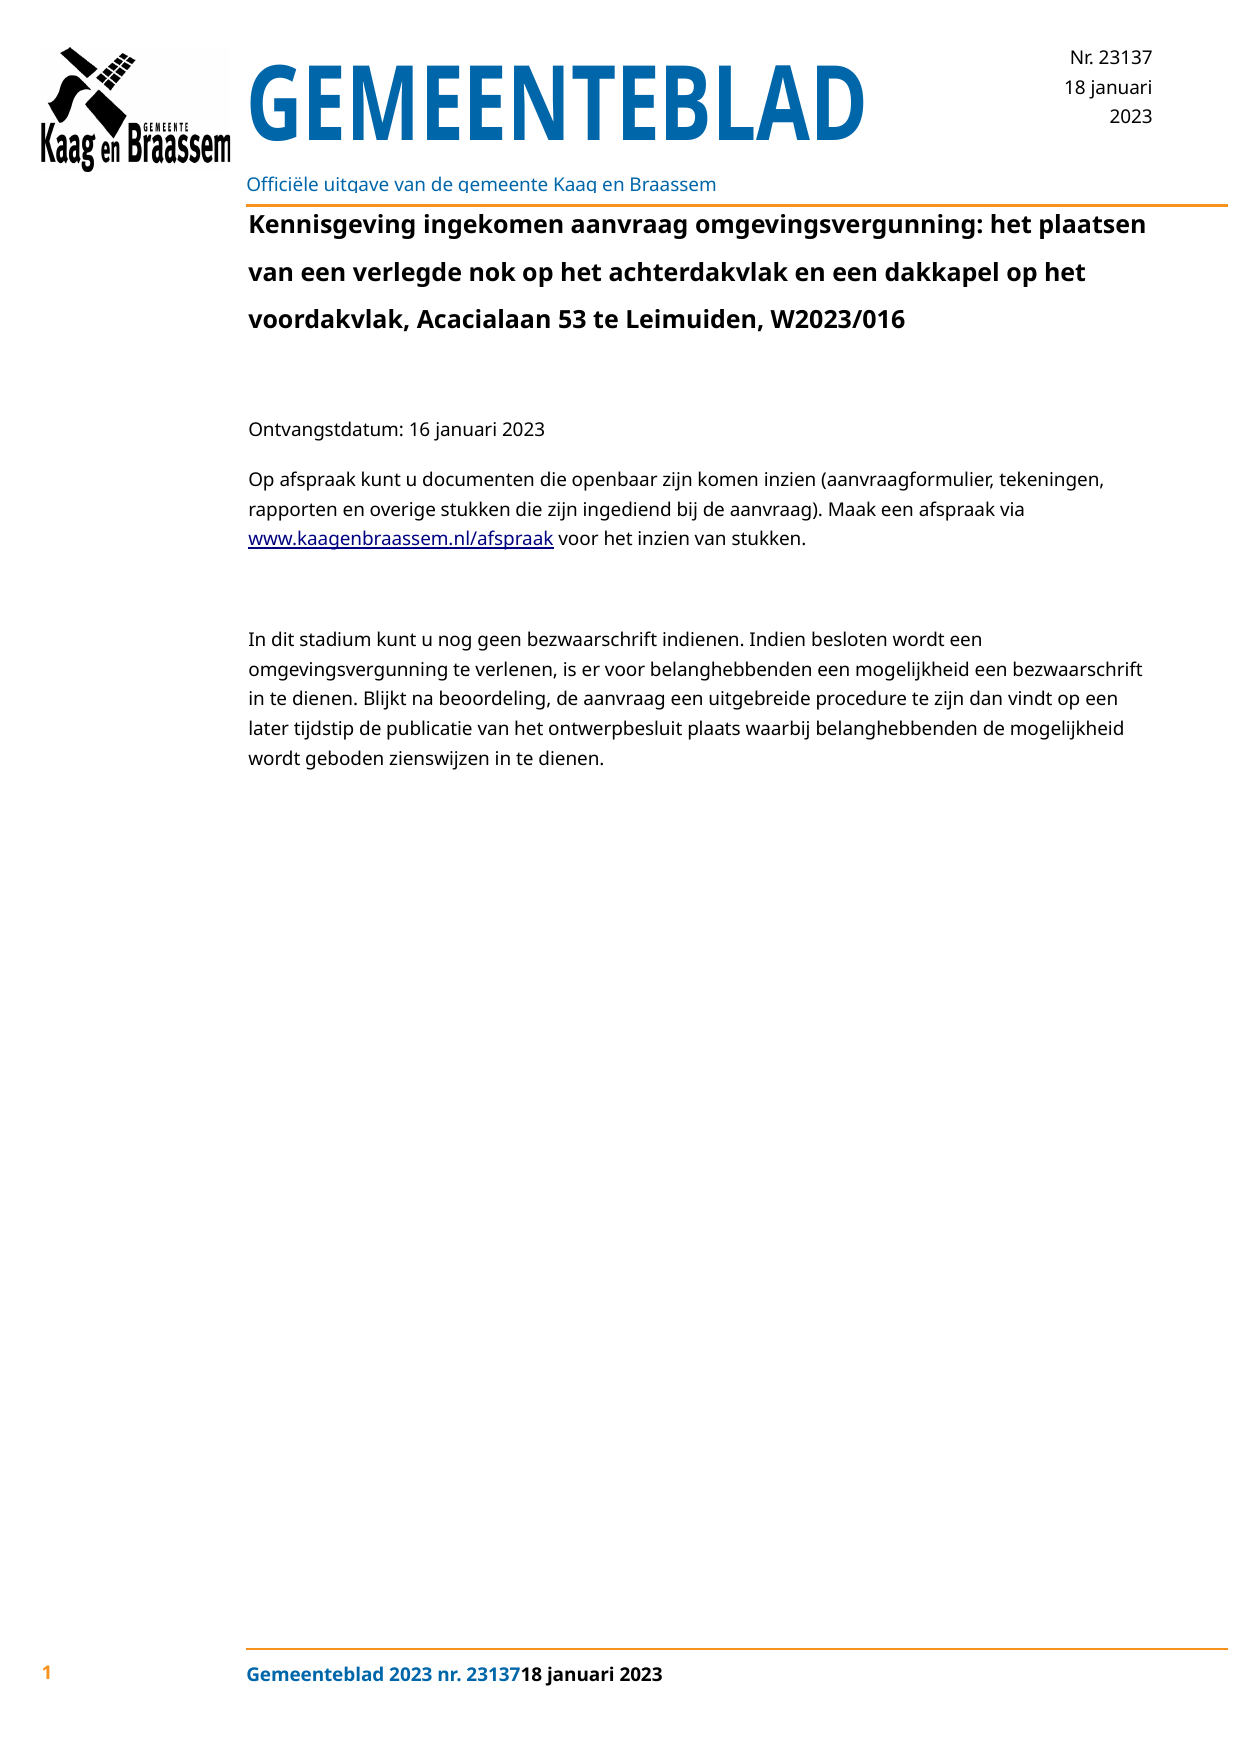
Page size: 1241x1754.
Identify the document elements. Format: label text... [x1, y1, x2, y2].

text Kennisgeving ingekomen aanvraag omgevingsvergunning: het plaatsen van een verlegde nok op het achterdakvlak en een dakkapel op het voordakvlak, Acacialaan 53 te Leimuiden, W2023/016 [248, 207, 1152, 336]
picture [41, 47, 231, 172]
text Op afspraak kunt u documenten die openbaar zijn komen inzien (aanvraagformulier, tekeningen, rapporten en overige stukken die zijn ingediend bij de aanvraag). Maak een afspraak via www.kaagenbraassem.nl/afspraak voor het inzien van stukken. [248, 466, 1152, 551]
text In dit stadium kunt u nog geen bezwaarschrift indienen. Indien besloten wordt een omgevingsvergunning te verlenen, is er voor belanghebbenden een mogelijkheid een bezwaarschrift in te dienen. Blijkt na beoordeling, de aanvraag een uitgebreide procedure te zijn dan vindt op een later tijdstip de publicatie van het ontwerpbesluit plaats waarbij belanghebbenden de mogelijkheid wordt geboden zienswijzen in te dienen. [248, 626, 1152, 770]
text Ontvangstdatum: 16 januari 2023 [248, 416, 1152, 442]
